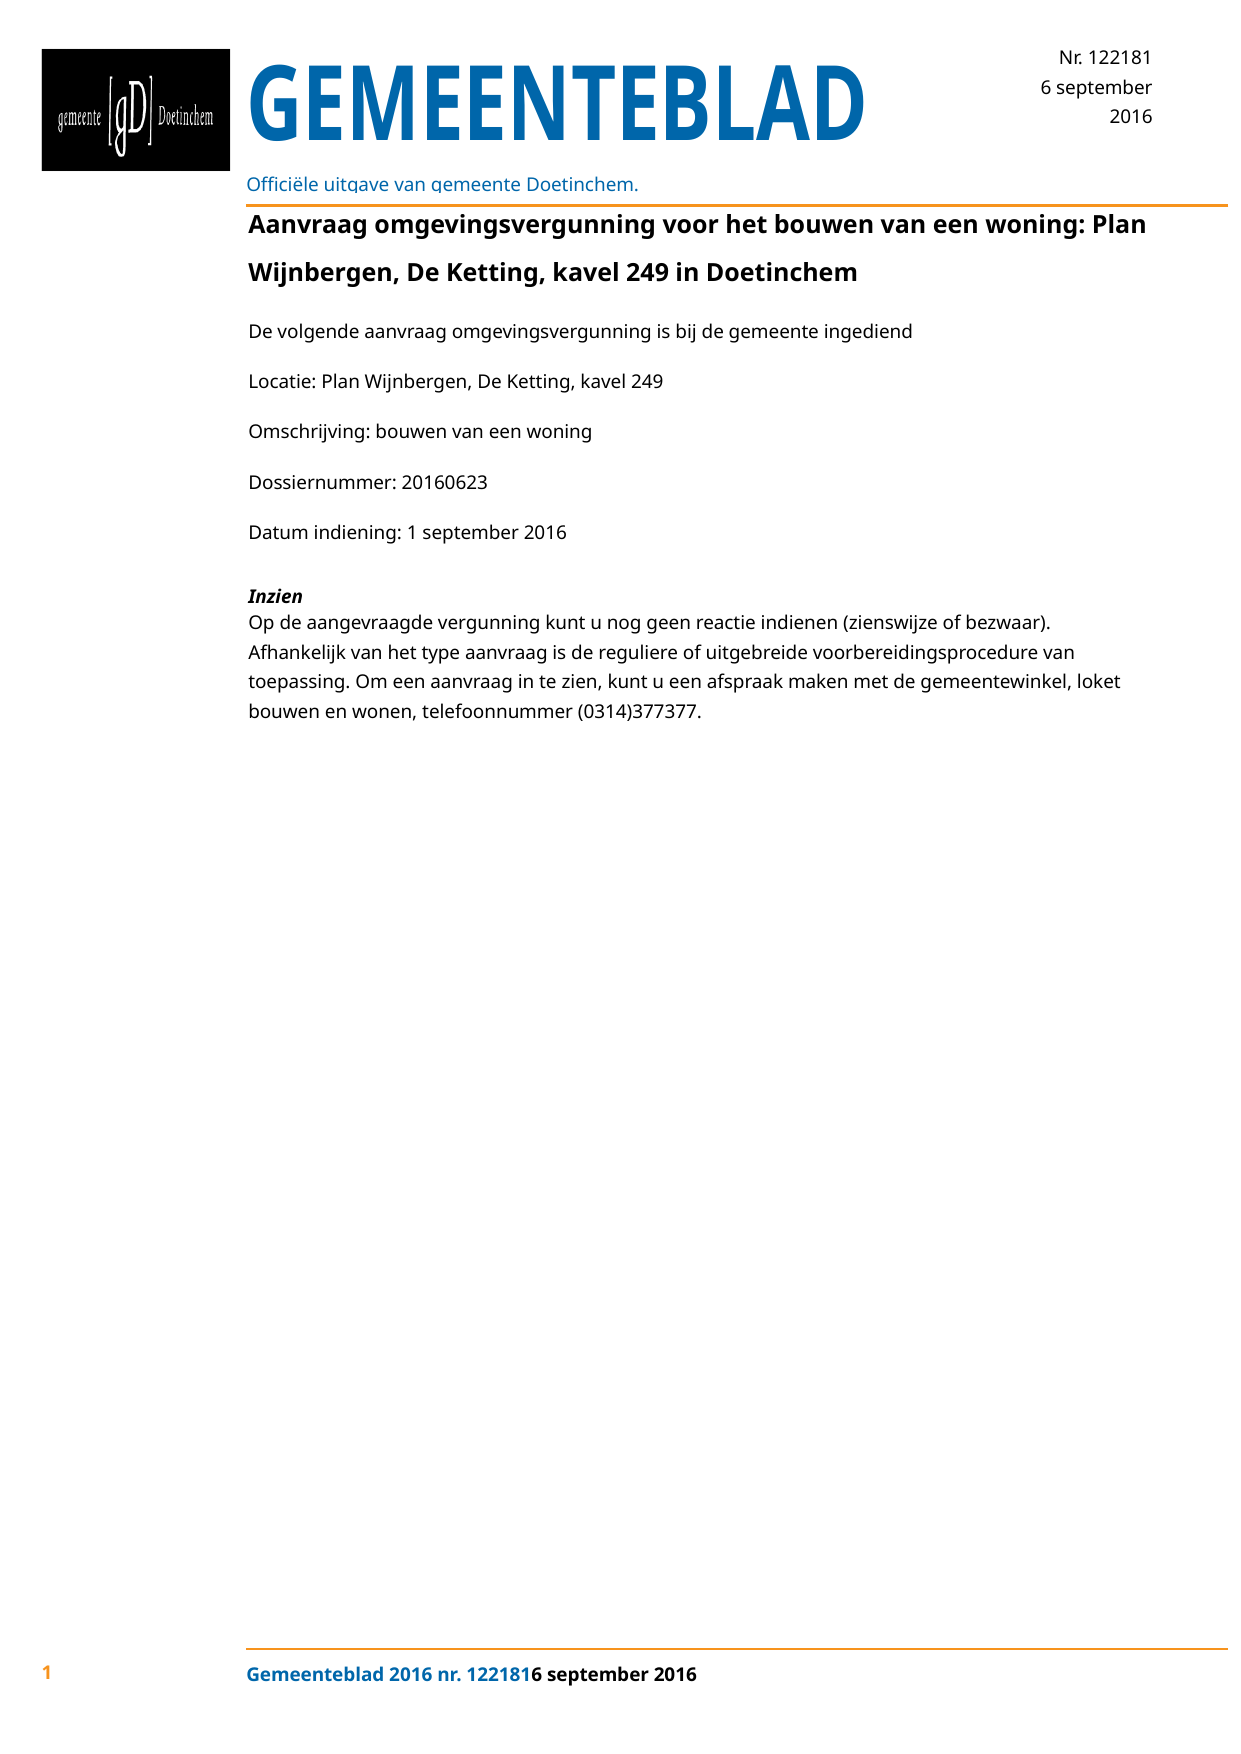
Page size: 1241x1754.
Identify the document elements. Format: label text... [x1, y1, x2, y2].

text Datum indiening: 1 september 2016 [248, 519, 1152, 545]
text Omschrijving: bouwen van een woning [248, 419, 1152, 444]
text Inzien [248, 583, 1152, 609]
text Aanvraag omgevingsvergunning voor het bouwen van een woning: Plan Wijnbergen, De Ketting, kavel 249 in Doetinchem [248, 207, 1152, 288]
text Dossiernummer: 20160623 [248, 469, 1152, 495]
text Locatie: Plan Wijnbergen, De Ketting, kavel 249 [248, 368, 1152, 394]
text Op de aangevraagde vergunning kunt u nog geen reactie indienen (zienswijze of bezwaar). Afhankelijk van het type aanvraag is de reguliere of uitgebreide voorbereidingsprocedure van toepassing. Om een aanvraag in te zien, kunt u een afspraak maken met de gemeentewinkel, loket bouwen en wonen, telefoonnummer (0314)377377. [248, 609, 1152, 724]
text De volgende aanvraag omgevingsvergunning is bij de gemeente ingediend [248, 318, 1152, 344]
picture [41, 47, 231, 172]
